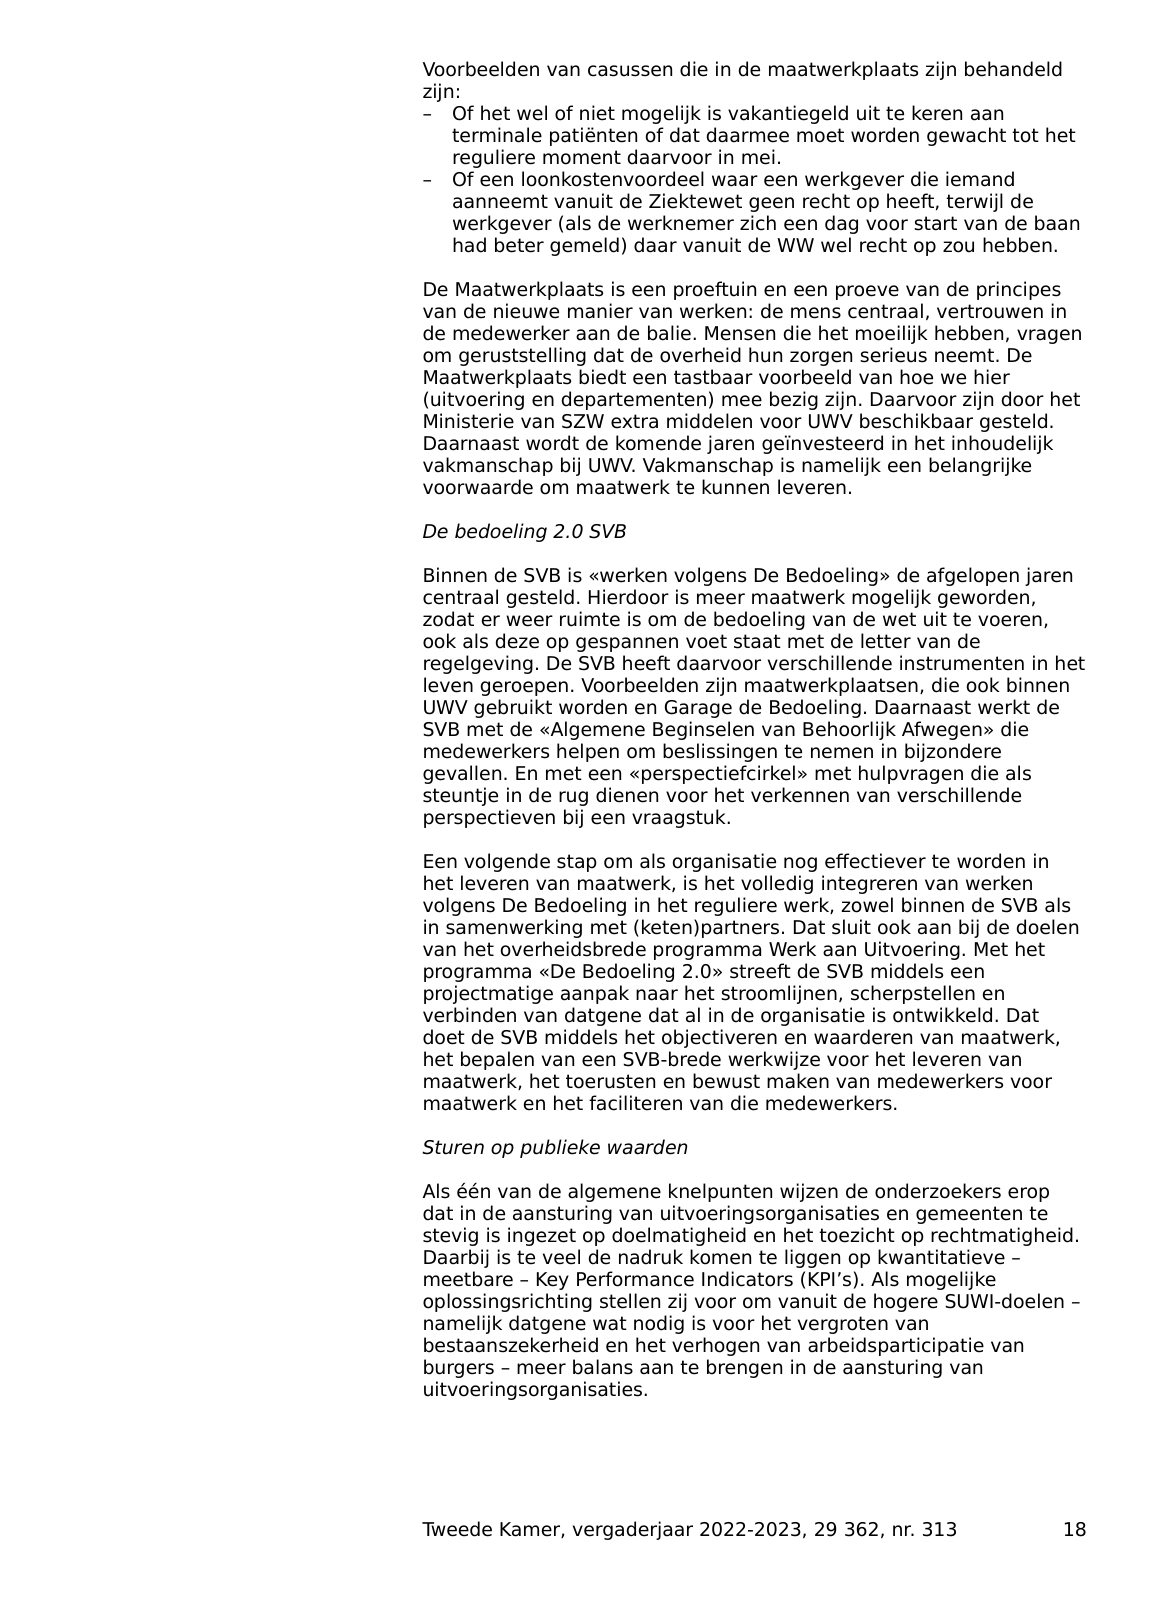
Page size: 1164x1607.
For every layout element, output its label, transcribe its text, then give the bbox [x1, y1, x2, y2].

text – Of een loonkostenvoordeel waar een werkgever die iemand aanneemt vanuit de Ziektewet geen recht op heeft, terwijl de werkgever (als de werknemer zich een dag voor start van de baan had beter gemeld) daar vanuit de WW wel recht op zou hebben. [422, 169, 1087, 257]
text Voorbeelden van casussen die in de maatwerkplaats zijn behandeld zijn: [422, 59, 1087, 103]
subtitle De bedoeling 2.0 SVB [422, 521, 1087, 543]
text Binnen de SVB is «werken volgens De Bedoeling» de afgelopen jaren centraal gesteld. Hierdoor is meer maatwerk mogelijk geworden, zodat er weer ruimte is om de bedoeling van de wet uit te voeren, ook als deze op gespannen voet staat met de letter van de regelgeving. De SVB heeft daarvoor verschillende instrumenten in het leven geroepen. Voorbeelden zijn maatwerkplaatsen, die ook binnen UWV gebruikt worden en Garage de Bedoeling. Daarnaast werkt de SVB met de «Algemene Beginselen van Behoorlijk Afwegen» die medewerkers helpen om beslissingen te nemen in bijzondere gevallen. En met een «perspectiefcirkel» met hulpvragen die als steuntje in de rug dienen voor het verkennen van verschillende perspectieven bij een vraagstuk. [422, 565, 1087, 829]
text De Maatwerkplaats is een proeftuin en een proeve van de principes van de nieuwe manier van werken: de mens centraal, vertrouwen in de medewerker aan de balie. Mensen die het moeilijk hebben, vragen om geruststelling dat de overheid hun zorgen serieus neemt. De Maatwerkplaats biedt een tastbaar voorbeeld van hoe we hier (uitvoering en departementen) mee bezig zijn. Daarvoor zijn door het Ministerie van SZW extra middelen voor UWV beschikbaar gesteld. Daarnaast wordt de komende jaren geïnvesteerd in het inhoudelijk vakmanschap bij UWV. Vakmanschap is namelijk een belangrijke voorwaarde om maatwerk te kunnen leveren. [422, 279, 1087, 499]
text Als één van de algemene knelpunten wijzen de onderzoekers erop dat in de aansturing van uitvoeringsorganisaties en gemeenten te stevig is ingezet op doelmatigheid en het toezicht op rechtmatigheid. Daarbij is te veel de nadruk komen te liggen op kwantitatieve – meetbare – Key Performance Indicators (KPI’s). Als mogelijke oplossingsrichting stellen zij voor om vanuit de hogere SUWI-doelen – namelijk datgene wat nodig is voor het vergroten van bestaanszekerheid en het verhogen van arbeidsparticipatie van burgers – meer balans aan te brengen in de aansturing van uitvoeringsorganisaties. [422, 1181, 1087, 1401]
subtitle Sturen op publieke waarden [422, 1137, 1087, 1159]
text – Of het wel of niet mogelijk is vakantiegeld uit te keren aan terminale patiënten of dat daarmee moet worden gewacht tot het reguliere moment daarvoor in mei. [422, 103, 1087, 169]
text Een volgende stap om als organisatie nog effectiever te worden in het leveren van maatwerk, is het volledig integreren van werken volgens De Bedoeling in het reguliere werk, zowel binnen de SVB als in samenwerking met (keten)partners. Dat sluit ook aan bij de doelen van het overheidsbrede programma Werk aan Uitvoering. Met het programma «De Bedoeling 2.0» streeft de SVB middels een projectmatige aanpak naar het stroomlijnen, scherpstellen en verbinden van datgene dat al in de organisatie is ontwikkeld. Dat doet de SVB middels het objectiveren en waarderen van maatwerk, het bepalen van een SVB-brede werkwijze voor het leveren van maatwerk, het toerusten en bewust maken van medewerkers voor maatwerk en het faciliteren van die medewerkers. [422, 851, 1087, 1115]
